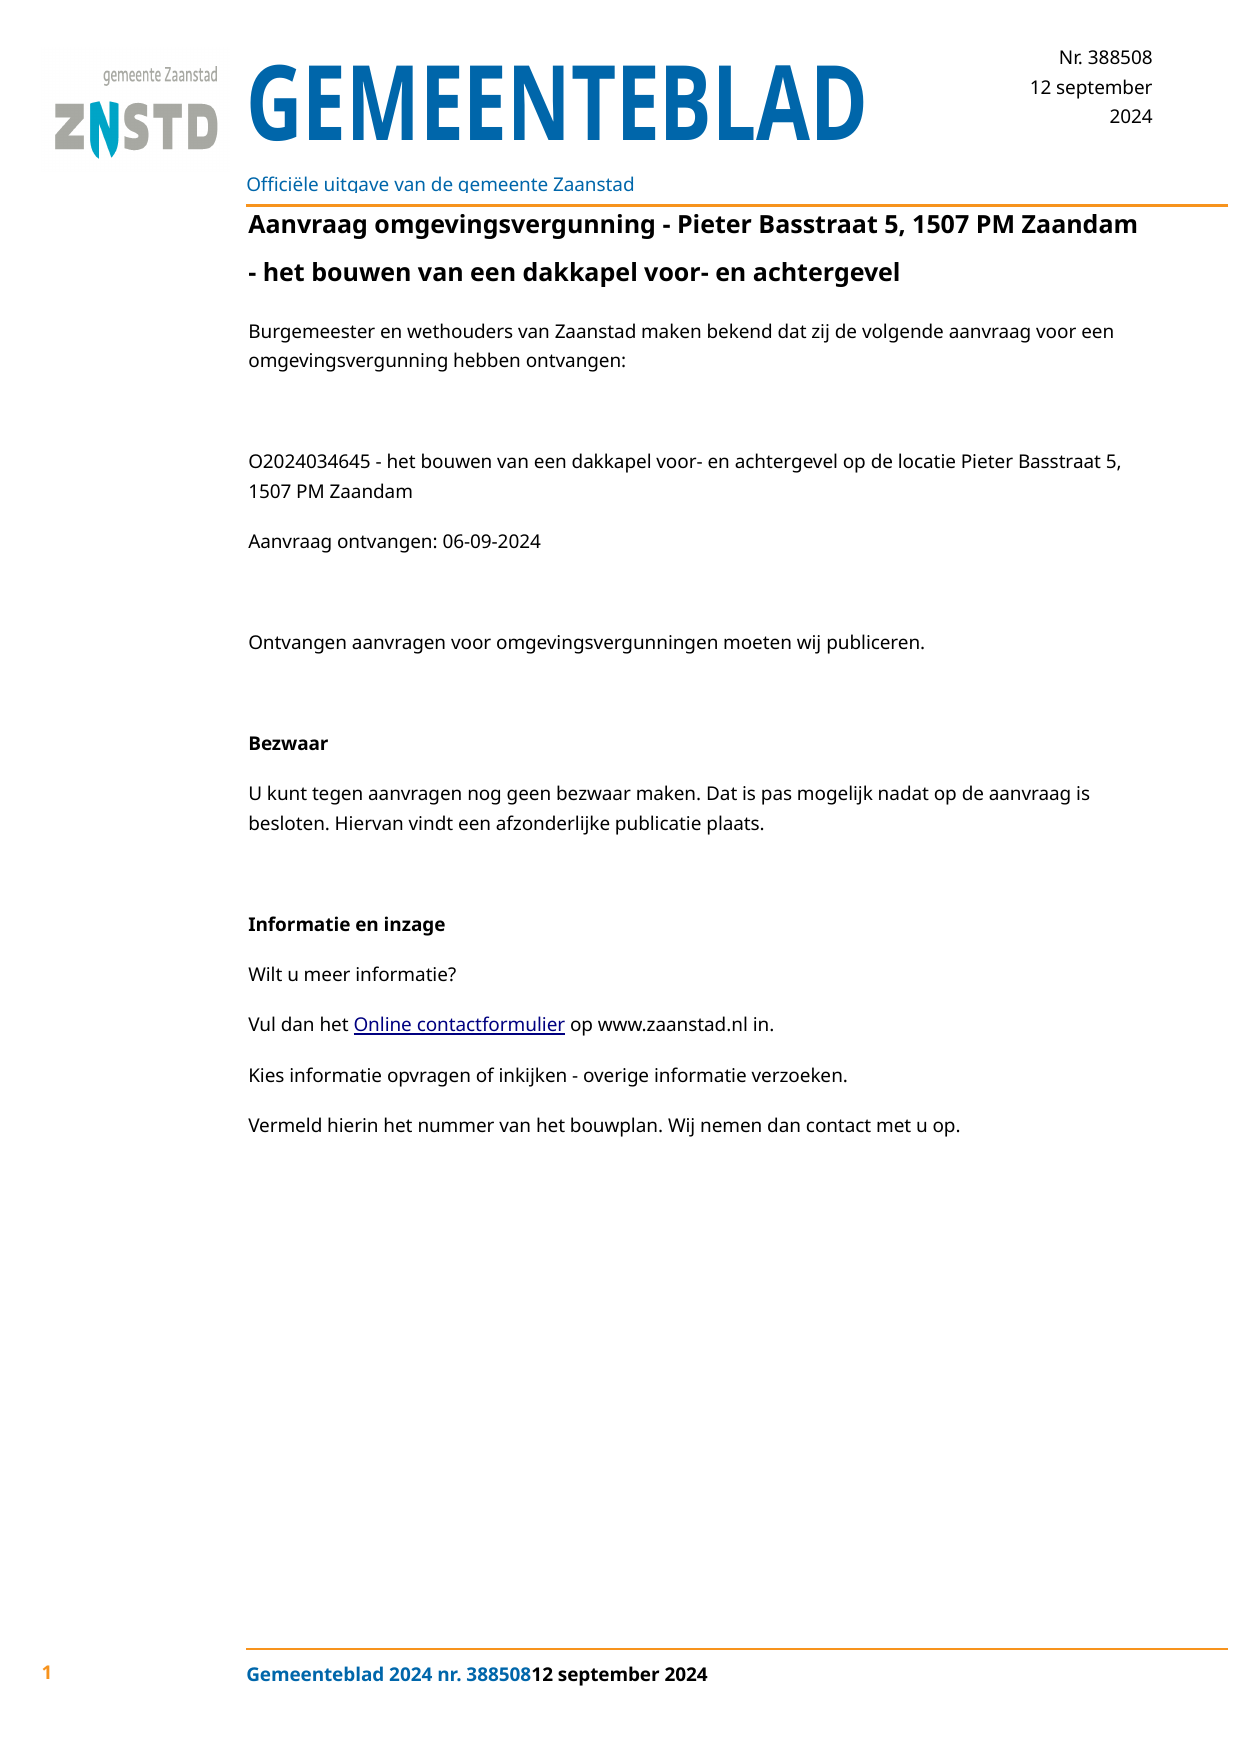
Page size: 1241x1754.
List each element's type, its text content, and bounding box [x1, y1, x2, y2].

text Wilt u meer informatie? [248, 961, 1152, 987]
text Aanvraag omgevingsvergunning - Pieter Basstraat 5, 1507 PM Zaandam - het bouwen van een dakkapel voor- en achtergevel [248, 207, 1152, 288]
text Aanvraag ontvangen: 06-09-2024 [248, 528, 1152, 554]
text Burgemeester en wethouders van Zaanstad maken bekend dat zij de volgende aanvraag voor een omgevingsvergunning hebben ontvangen: [248, 318, 1152, 373]
text Informatie en inzage [248, 911, 1152, 937]
text U kunt tegen aanvragen nog geen bezwaar maken. Dat is pas mogelijk nadat op de aanvraag is besloten. Hiervan vindt een afzonderlijke publicatie plaats. [248, 780, 1152, 836]
text Vermeld hierin het nummer van het bouwplan. Wij nemen dan contact met u op. [248, 1112, 1152, 1138]
text O2024034645 - het bouwen van een dakkapel voor- en achtergevel op de locatie Pieter Basstraat 5, 1507 PM Zaandam [248, 448, 1152, 504]
text Ontvangen aanvragen voor omgevingsvergunningen moeten wij publiceren. [248, 629, 1152, 655]
text Vul dan het Online contactformulier op www.zaanstad.nl in. [248, 1012, 1152, 1037]
text Bezwaar [248, 730, 1152, 756]
text Kies informatie opvragen of inkijken - overige informatie verzoeken. [248, 1062, 1152, 1088]
picture [41, 47, 231, 172]
